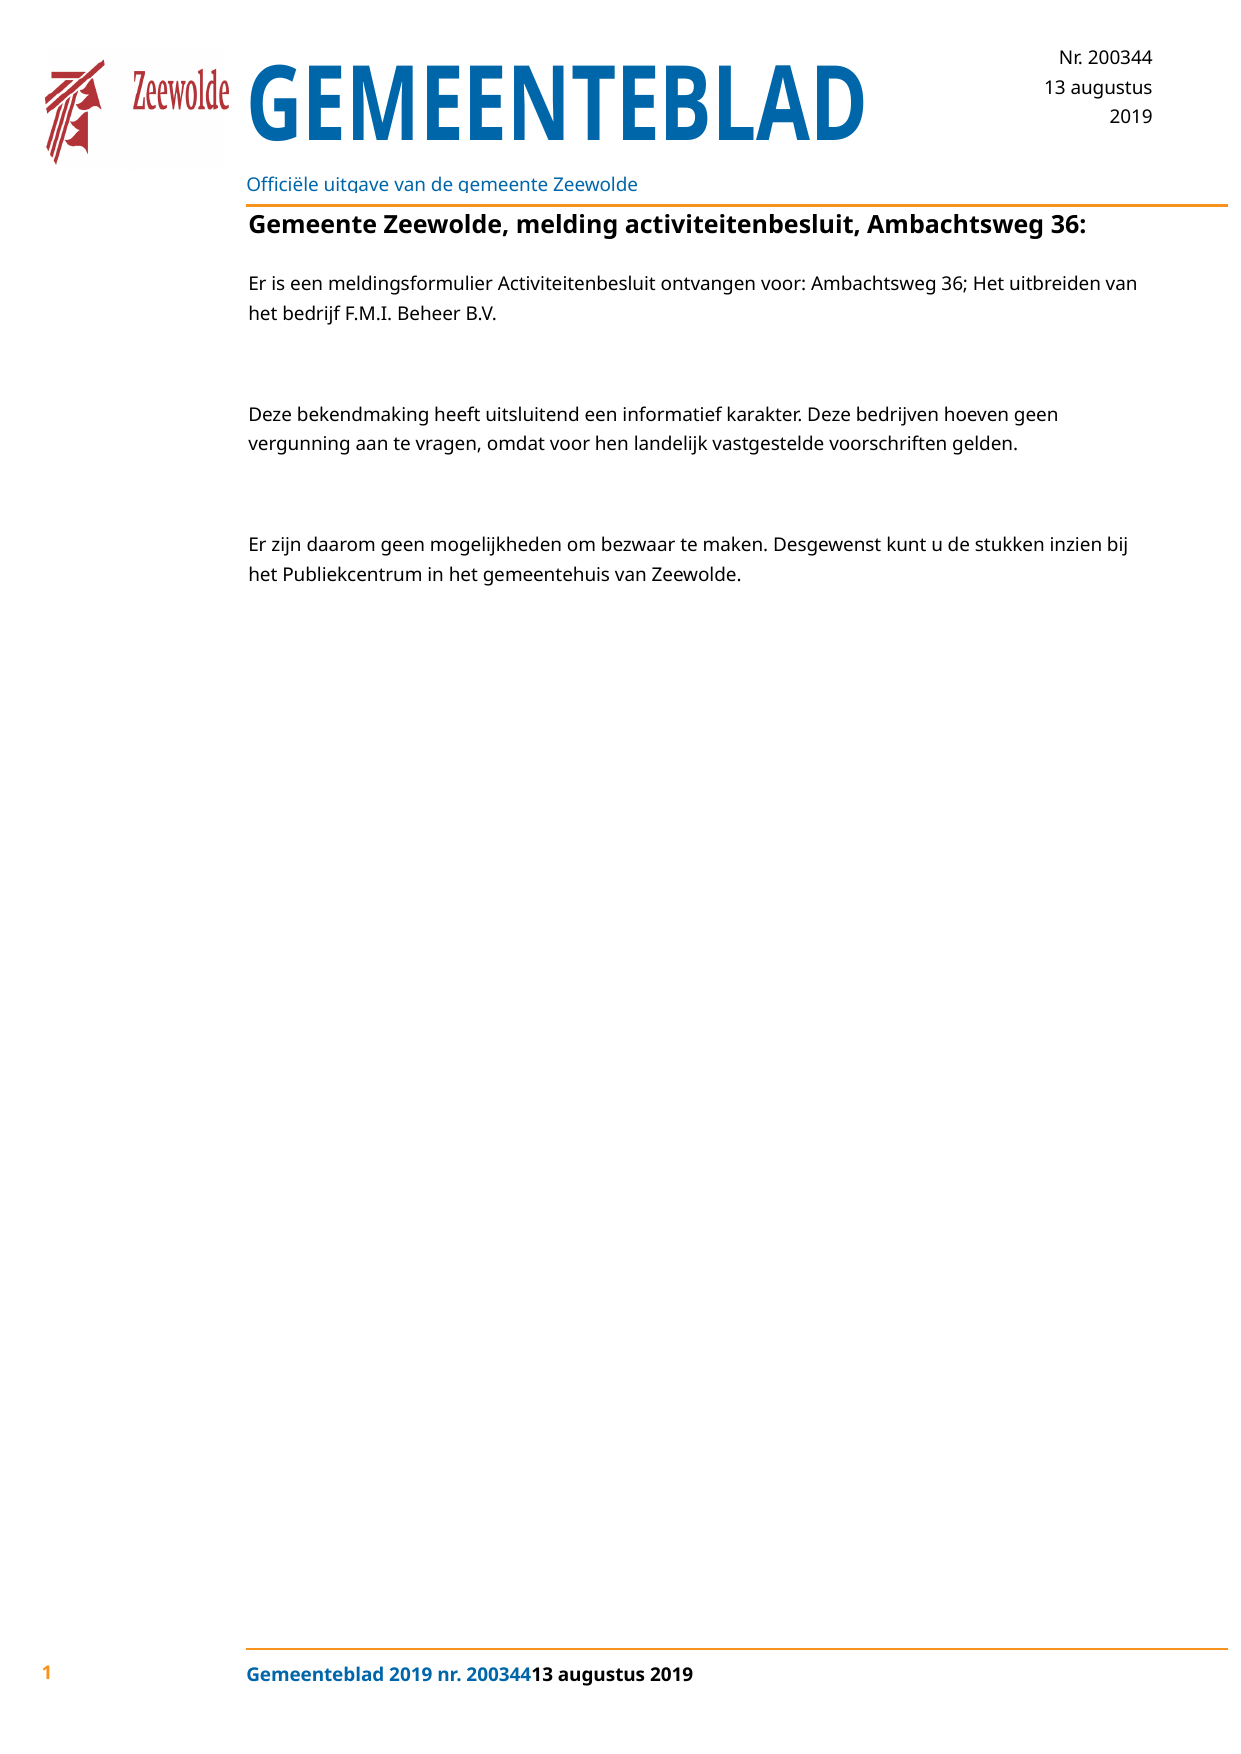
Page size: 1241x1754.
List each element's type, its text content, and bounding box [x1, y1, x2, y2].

text Er is een meldingsformulier Activiteitenbesluit ontvangen voor: Ambachtsweg 36; Het uitbreiden van het bedrijf F.M.I. Beheer B.V. [248, 270, 1152, 326]
text Gemeente Zeewolde, melding activiteitenbesluit, Ambachtsweg 36: [248, 207, 1152, 241]
text Er zijn daarom geen mogelijkheden om bezwaar te maken. Desgewenst kunt u de stukken inzien bij het Publiekcentrum in het gemeentehuis van Zeewolde. [248, 531, 1152, 586]
picture [41, 47, 231, 172]
text Deze bekendmaking heeft uitsluitend een informatief karakter. Deze bedrijven hoeven geen vergunning aan te vragen, omdat voor hen landelijk vastgestelde voorschriften gelden. [248, 401, 1152, 456]
